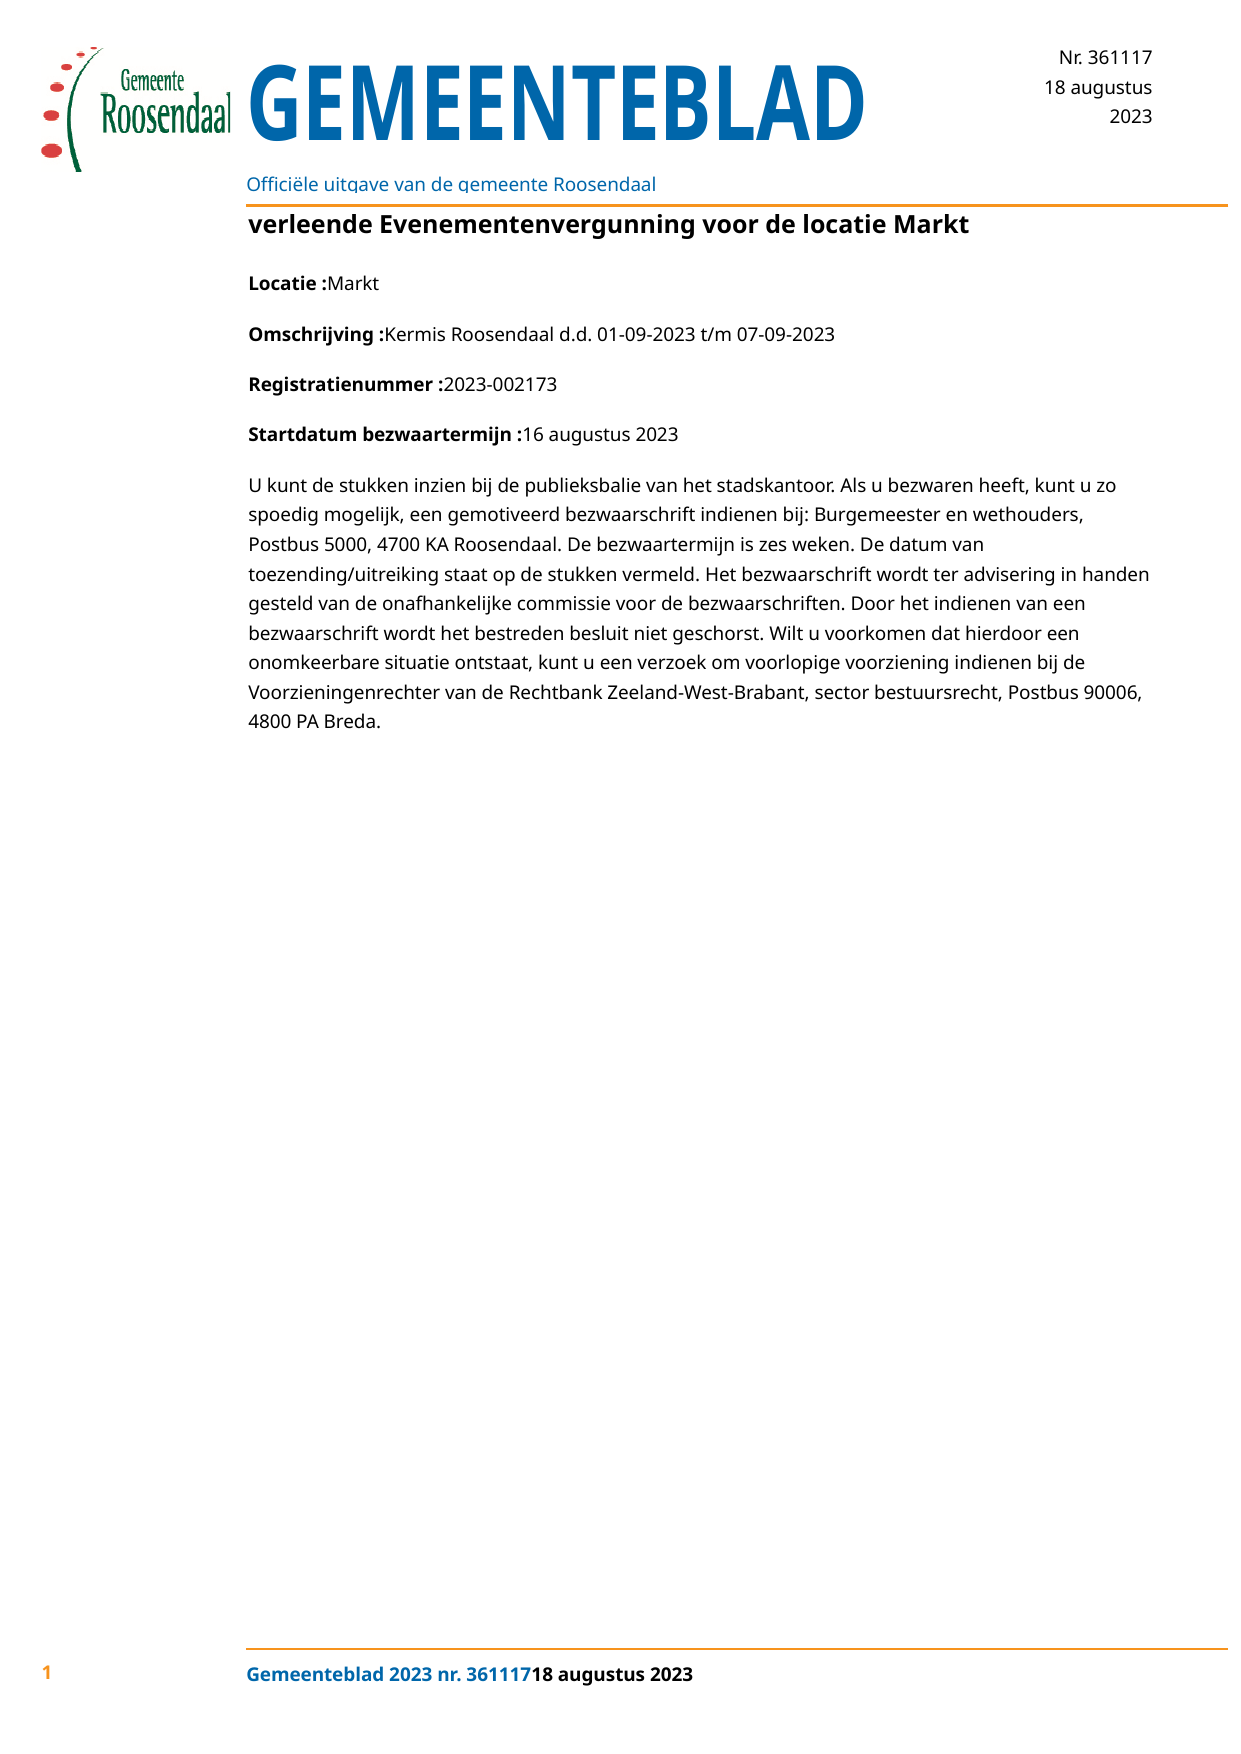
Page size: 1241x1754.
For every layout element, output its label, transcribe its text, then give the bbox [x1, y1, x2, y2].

text Startdatum bezwaartermijn :16 augustus 2023 [248, 422, 1152, 447]
text Locatie :Markt [248, 270, 1152, 296]
text Omschrijving :Kermis Roosendaal d.d. 01-09-2023 t/m 07-09-2023 [248, 321, 1152, 346]
text Registratienummer :2023-002173 [248, 371, 1152, 397]
text verleende Evenementenvergunning voor de locatie Markt [248, 207, 1152, 241]
text U kunt de stukken inzien bij de publieksbalie van het stadskantoor. Als u bezwaren heeft, kunt u zo spoedig mogelijk, een gemotiveerd bezwaarschrift indienen bij: Burgemeester en wethouders, Postbus 5000, 4700 KA Roosendaal. De bezwaartermijn is zes weken. De datum van toezending/uitreiking staat op de stukken vermeld. Het bezwaarschrift wordt ter advisering in handen gesteld van de onafhankelijke commissie voor de bezwaarschriften. Door het indienen van een bezwaarschrift wordt het bestreden besluit niet geschorst. Wilt u voorkomen dat hierdoor een onomkeerbare situatie ontstaat, kunt u een verzoek om voorlopige voorziening indienen bij de Voorzieningenrechter van de Rechtbank Zeeland-West-Brabant, sector bestuursrecht, Postbus 90006, 4800 PA Breda. [248, 472, 1152, 734]
picture [41, 47, 231, 172]
